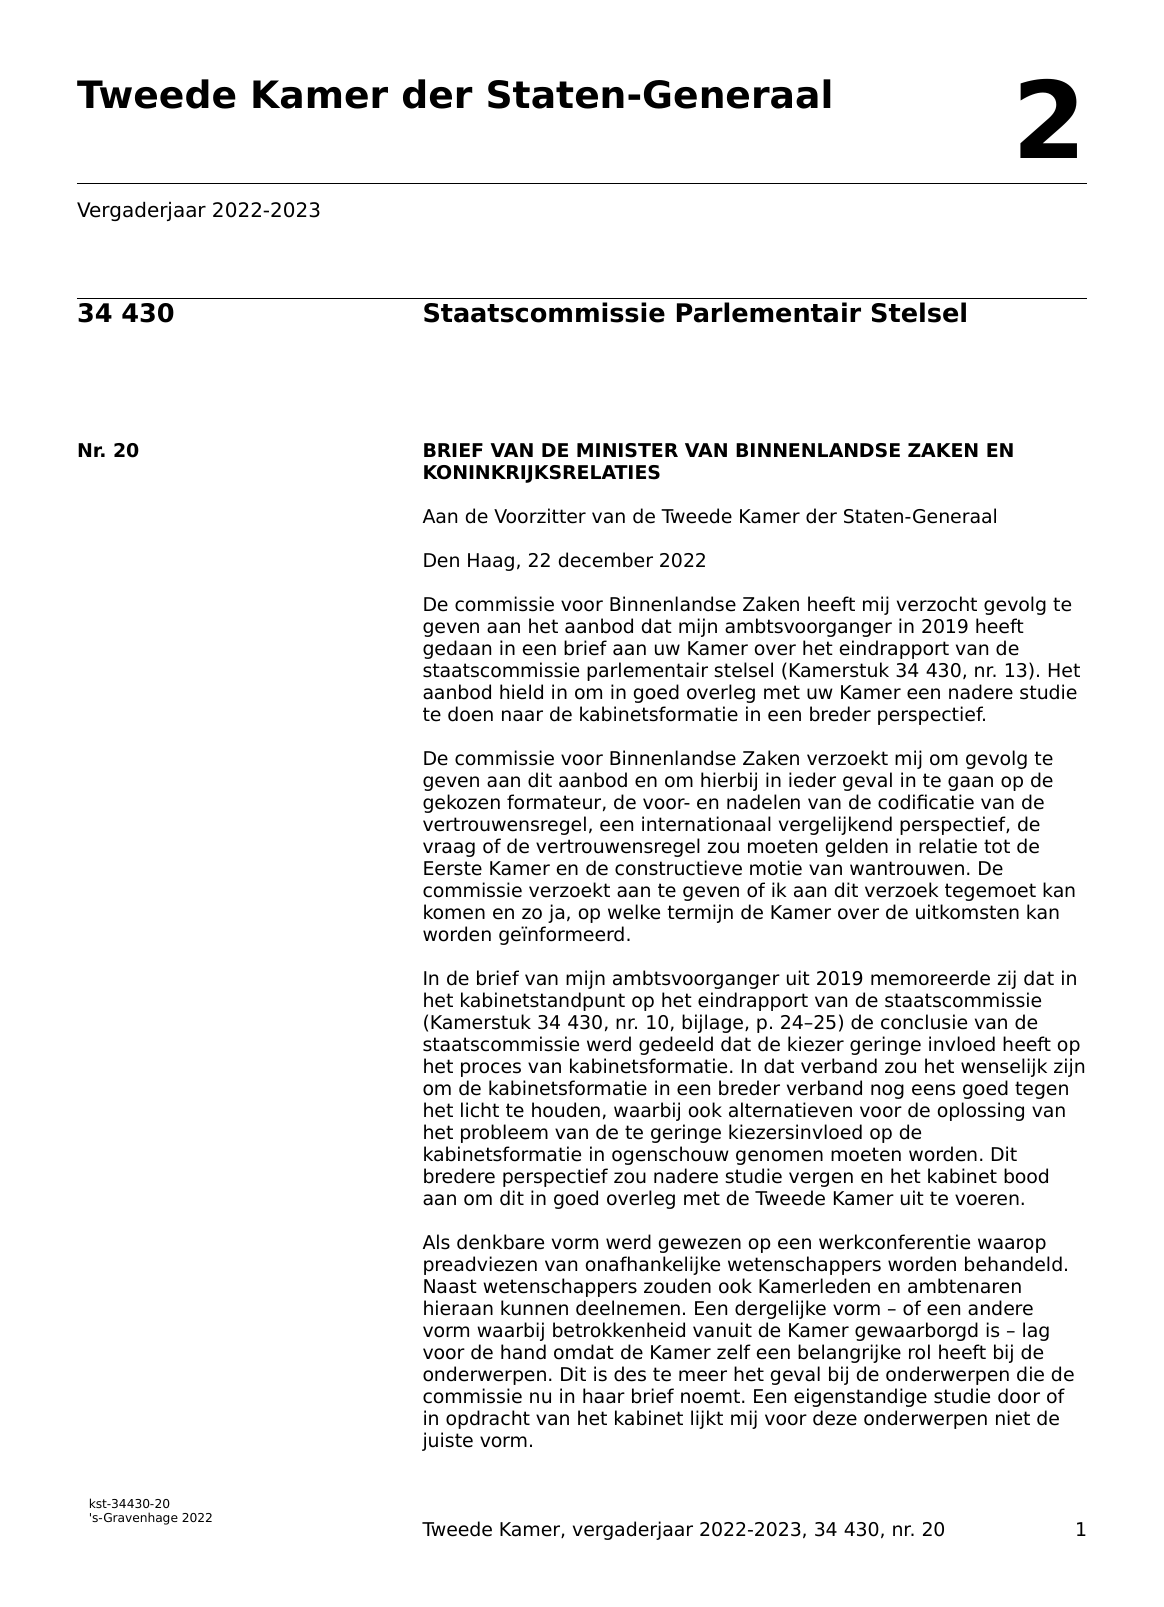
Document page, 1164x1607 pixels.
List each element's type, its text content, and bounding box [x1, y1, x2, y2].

text Den Haag, 22 december 2022 [422, 550, 1087, 572]
text kst-34430-20 [88, 1497, 323, 1511]
table_cell Vergaderjaar 2022-2023 [77, 184, 1087, 298]
text Als denkbare vorm werd gewezen op een werkconferentie waarop preadviezen van onafhankelijke wetenschappers worden behandeld. Naast wetenschappers zouden ook Kamerleden en ambtenaren hieraan kunnen deelnemen. Een dergelijke vorm – of een andere vorm waarbij betrokkenheid vanuit de Kamer gewaarborgd is – lag voor de hand omdat de Kamer zelf een belangrijke rol heeft bij de onderwerpen. Dit is des te meer het geval bij de onderwerpen die de commissie nu in haar brief noemt. Een eigenstandige studie door of in opdracht van het kabinet lijkt mij voor deze onderwerpen niet de juiste vorm. [422, 1232, 1087, 1452]
text In de brief van mijn ambtsvoorganger uit 2019 memoreerde zij dat in het kabinetstandpunt op het eindrapport van de staatscommissie (Kamerstuk 34 430, nr. 10, bijlage, p. 24–25) de conclusie van de staatscommissie werd gedeeld dat de kiezer geringe invloed heeft op het proces van kabinetsformatie. In dat verband zou het wenselijk zijn om de kabinetsformatie in een breder verband nog eens goed tegen het licht te houden, waarbij ook alternatieven voor de oplossing van het probleem van de te geringe kiezersinvloed op de kabinetsformatie in ogenschouw genomen moeten worden. Dit bredere perspectief zou nadere studie vergen en het kabinet bood aan om dit in goed overleg met de Tweede Kamer uit te voeren. [422, 968, 1087, 1210]
subtitle 34 430 Staatscommissie Parlementair Stelsel [77, 299, 1087, 329]
text De commissie voor Binnenlandse Zaken verzoekt mij om gevolg te geven aan dit aanbod en om hierbij in ieder geval in te gaan op de gekozen formateur, de voor- en nadelen van de codificatie van de vertrouwensregel, een internationaal vergelijkend perspectief, de vraag of de vertrouwensregel zou moeten gelden in relatie tot de Eerste Kamer en de constructieve motie van wantrouwen. De commissie verzoekt aan te geven of ik aan dit verzoek tegemoet kan komen en zo ja, op welke termijn de Kamer over de uitkomsten kan worden geïnformeerd. [422, 748, 1087, 946]
table_header Tweede Kamer der Staten-Generaal [77, 59, 886, 183]
subtitle Nr. 20 BRIEF VAN DE MINISTER VAN BINNENLANDSE ZAKEN EN KONINKRIJKSRELATIES [77, 440, 1087, 484]
text 's-Gravenhage 2022 [88, 1511, 323, 1525]
text De commissie voor Binnenlandse Zaken heeft mij verzocht gevolg te geven aan het aanbod dat mijn ambtsvoorganger in 2019 heeft gedaan in een brief aan uw Kamer over het eindrapport van de staatscommissie parlementair stelsel (Kamerstuk 34 430, nr. 13). Het aanbod hield in om in goed overleg met uw Kamer een nadere studie te doen naar de kabinetsformatie in een breder perspectief. [422, 594, 1087, 726]
text Aan de Voorzitter van de Tweede Kamer der Staten-Generaal [422, 506, 1087, 528]
table_header 2 [886, 59, 1087, 183]
